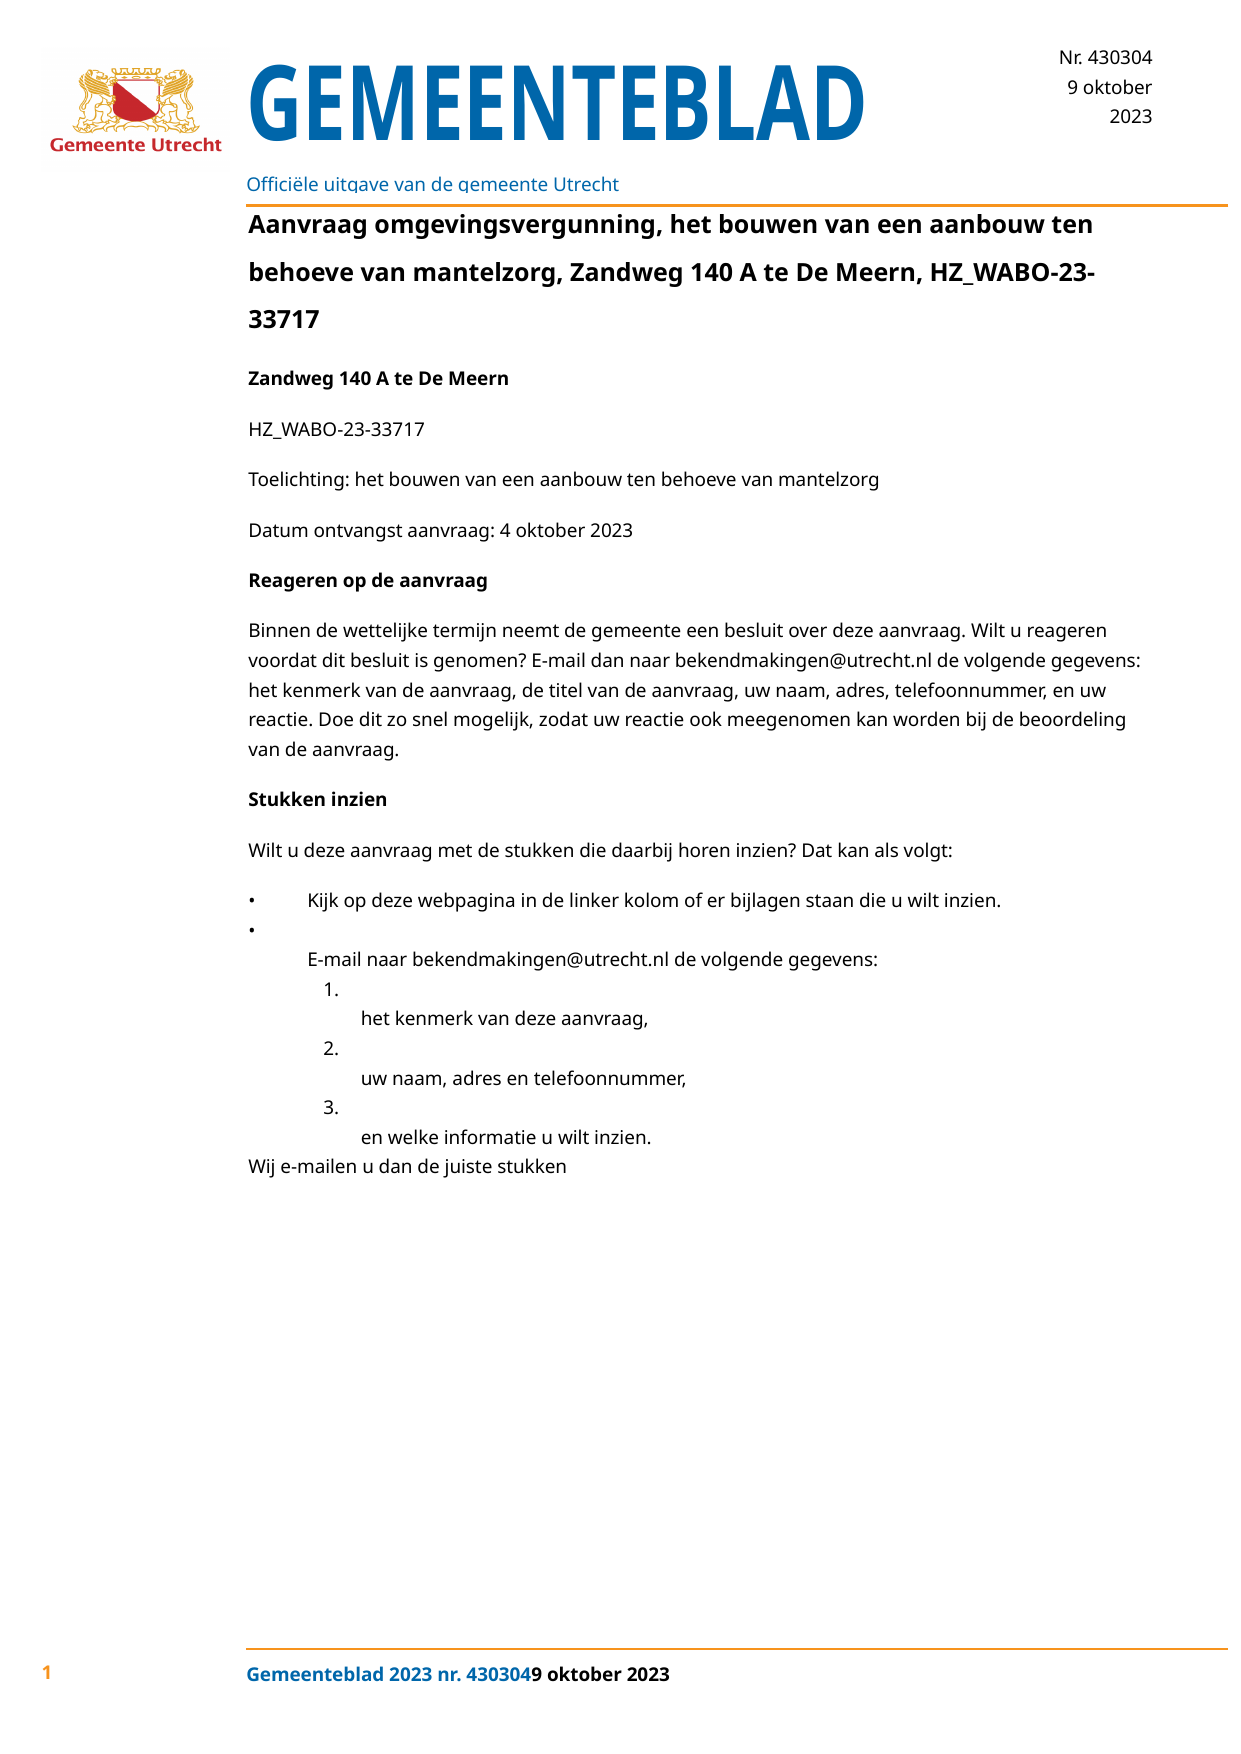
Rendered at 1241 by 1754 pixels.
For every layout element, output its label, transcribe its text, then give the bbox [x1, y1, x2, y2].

text Toelichting: het bouwen van een aanbouw ten behoeve van mantelzorg [248, 466, 1152, 492]
list het kenmerk van deze aanvraag, [323, 1006, 1152, 1031]
text Zandweg 140 A te De Meern [248, 366, 1152, 391]
list Kijk op deze webpagina in de linker kolom of er bijlagen staan die u wilt inzien. [248, 887, 1152, 913]
text Reageren op de aanvraag [248, 567, 1152, 593]
text Binnen de wettelijke termijn neemt de gemeente een besluit over deze aanvraag. Wilt u reageren voordat dit besluit is genomen? E-mail dan naar bekendmakingen@utrecht.nl de volgende gegevens: het kenmerk van de aanvraag, de titel van de aanvraag, uw naam, adres, telefoonnummer, en uw reactie. Doe dit zo snel mogelijk, zodat uw reactie ook meegenomen kan worden bij de beoordeling van de aanvraag. [248, 618, 1152, 762]
list en welke informatie u wilt inzien. [323, 1124, 1152, 1149]
picture [41, 47, 231, 172]
list uw naam, adres en telefoonnummer, [323, 1065, 1152, 1090]
text HZ_WABO-23-33717 [248, 416, 1152, 442]
text Datum ontvangst aanvraag: 4 oktober 2023 [248, 517, 1152, 542]
text Stukken inzien [248, 786, 1152, 812]
text Aanvraag omgevingsvergunning, het bouwen van een aanbouw ten behoeve van mantelzorg, Zandweg 140 A te De Meern, HZ_WABO-23-33717 [248, 207, 1152, 336]
text Wilt u deze aanvraag met de stukken die daarbij horen inzien? Dat kan als volgt: [248, 837, 1152, 862]
list E-mail naar bekendmakingen@utrecht.nl de volgende gegevens: [248, 946, 1152, 972]
text Wij e-mailen u dan de juiste stukken [248, 1153, 1152, 1179]
